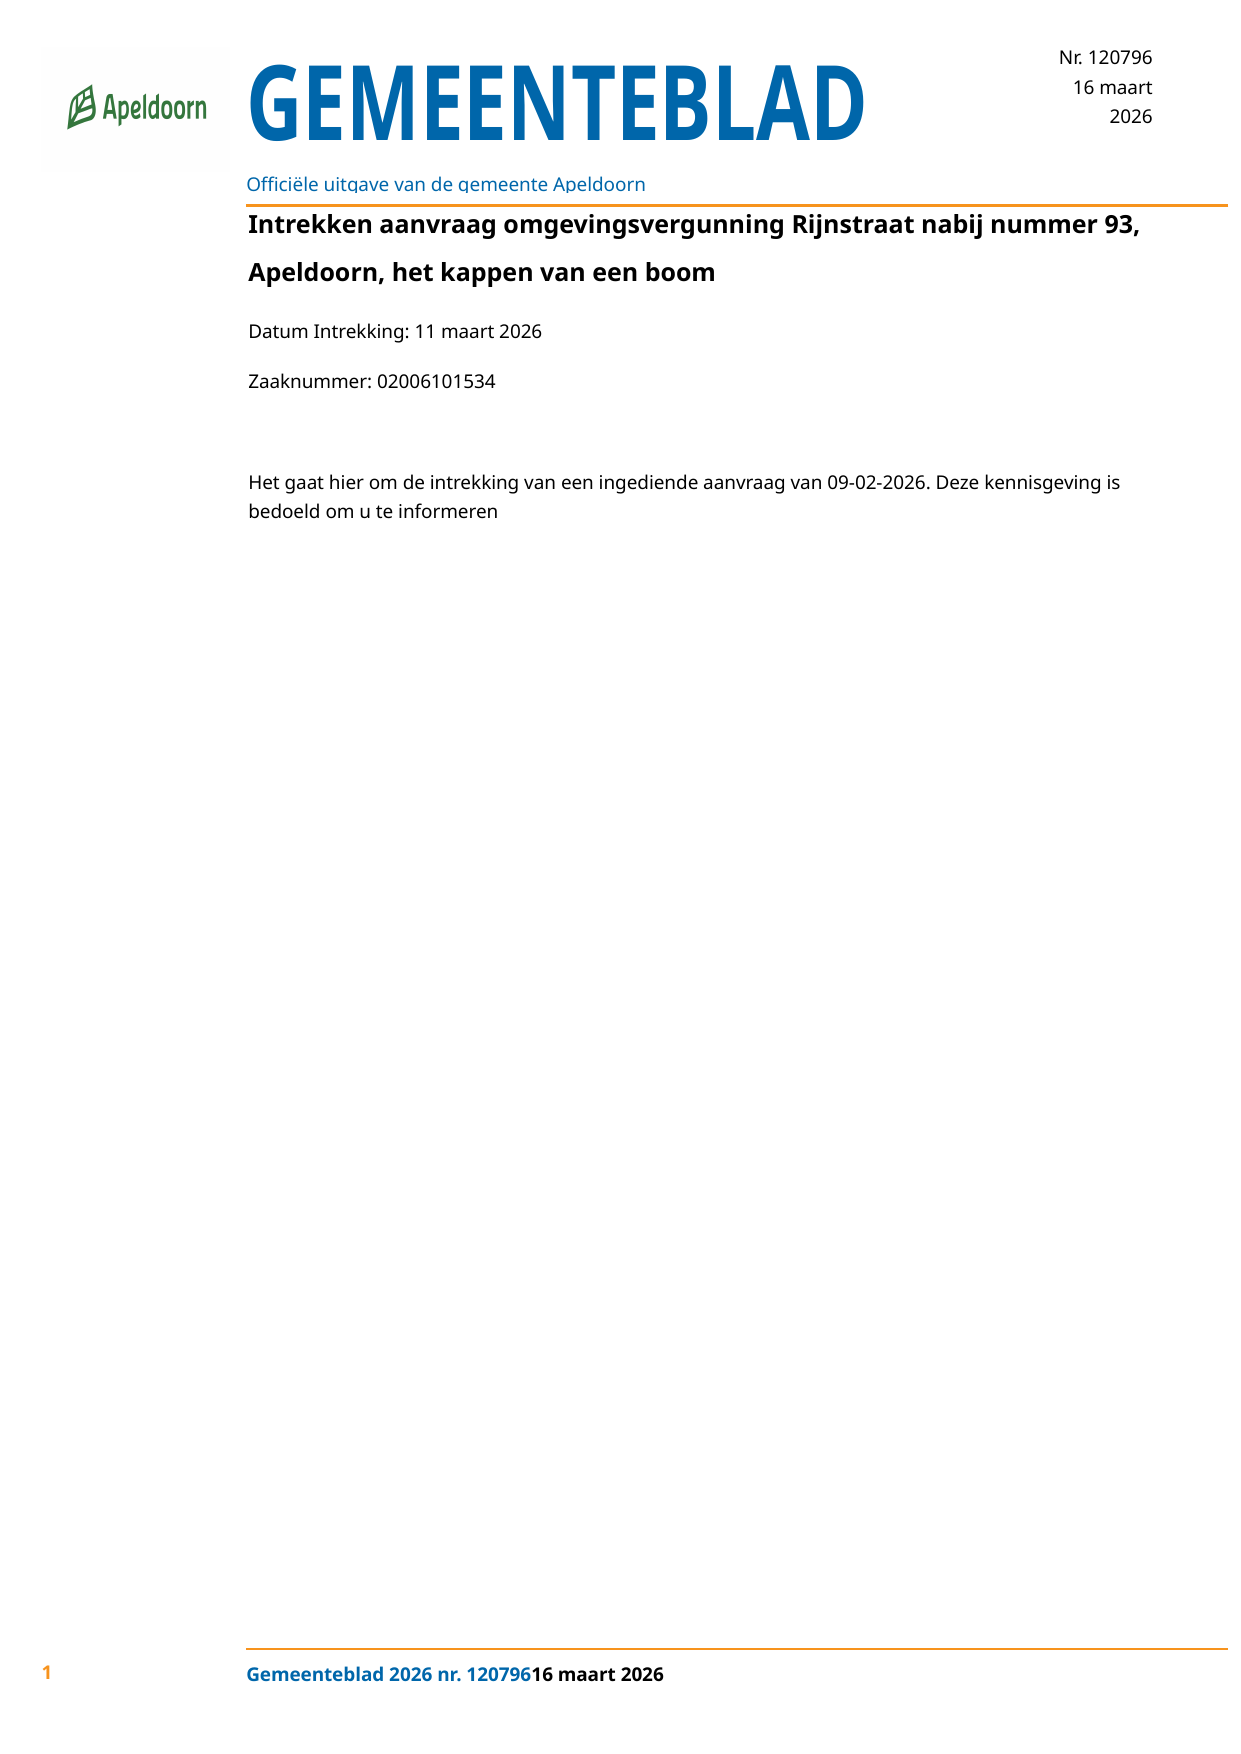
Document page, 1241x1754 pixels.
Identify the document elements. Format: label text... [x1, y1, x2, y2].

text Datum Intrekking: 11 maart 2026 [248, 318, 1152, 344]
picture [41, 47, 231, 172]
text Intrekken aanvraag omgevingsvergunning Rijnstraat nabij nummer 93, Apeldoorn, het kappen van een boom [248, 207, 1152, 288]
text Het gaat hier om de intrekking van een ingediende aanvraag van 09-02-2026. Deze kennisgeving is bedoeld om u te informeren [248, 469, 1152, 524]
text Zaaknummer: 02006101534 [248, 368, 1152, 394]
